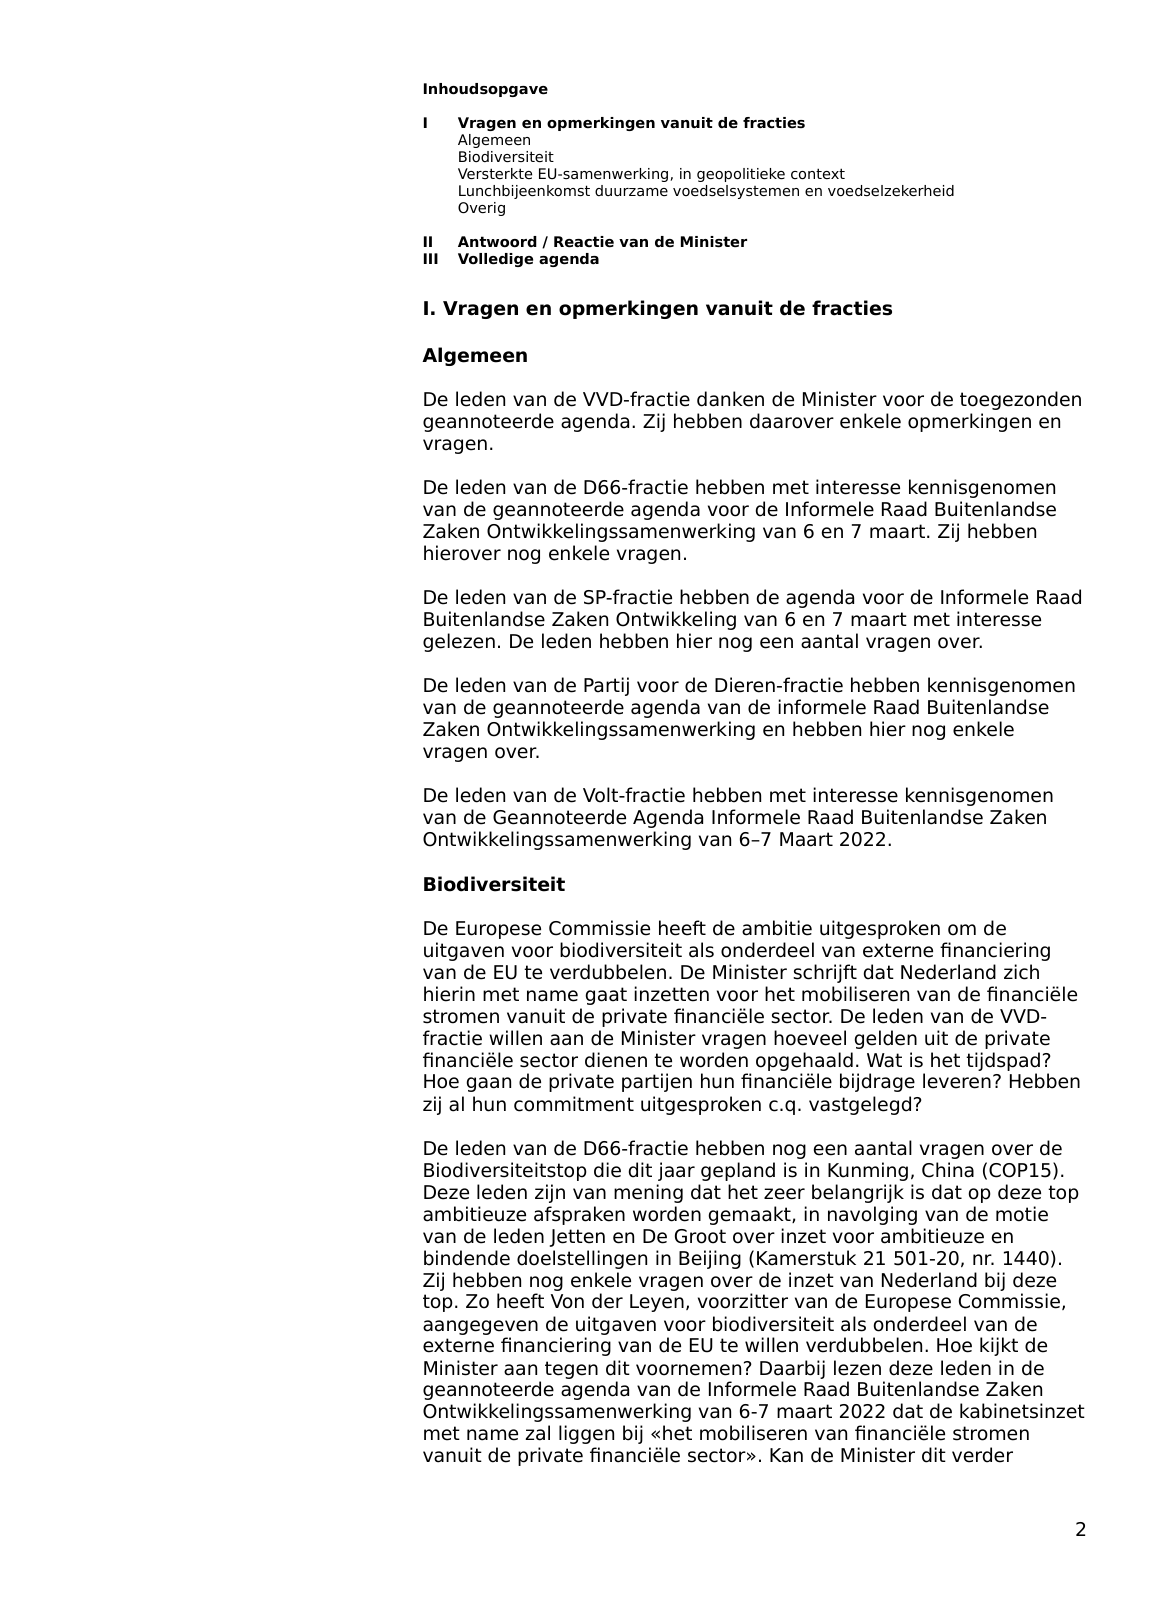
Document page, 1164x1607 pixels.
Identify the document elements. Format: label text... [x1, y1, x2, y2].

text De leden van de Volt-fractie hebben met interesse kennisgenomen van de Geannoteerde Agenda Informele Raad Buitenlandse Zaken Ontwikkelingssamenwerking van 6–7 Maart 2022. [422, 785, 1087, 851]
text De leden van de SP-fractie hebben de agenda voor de Informele Raad Buitenlandse Zaken Ontwikkeling van 6 en 7 maart met interesse gelezen. De leden hebben hier nog een aantal vragen over. [422, 587, 1087, 653]
table_cell [422, 166, 452, 183]
table_cell [422, 149, 452, 166]
table_cell [422, 200, 452, 217]
table_cell I [422, 115, 452, 132]
subtitle I. Vragen en opmerkingen vanuit de fracties [422, 298, 1087, 320]
table_cell Vragen en opmerkingen vanuit de fracties [452, 115, 1087, 132]
text De Europese Commissie heeft de ambitie uitgesproken om de uitgaven voor biodiversiteit als onderdeel van externe financiering van de EU te verdubbelen. De Minister schrijft dat Nederland zich hierin met name gaat inzetten voor het mobiliseren van de financiële stromen vanuit de private financiële sector. De leden van de VVD-fractie willen aan de Minister vragen hoeveel gelden uit de private financiële sector dienen te worden opgehaald. Wat is het tijdspad? Hoe gaan de private partijen hun financiële bijdrage leveren? Hebben zij al hun commitment uitgesproken c.q. vastgelegd? [422, 918, 1087, 1115]
table_cell [452, 98, 1087, 115]
table_cell Volledige agenda [452, 251, 1087, 268]
text De leden van de VVD-fractie danken de Minister voor de toegezonden geannoteerde agenda. Zij hebben daarover enkele opmerkingen en vragen. [422, 389, 1087, 455]
table_cell Overig [452, 200, 1087, 217]
table_cell II [422, 234, 452, 251]
table_cell III [422, 251, 452, 268]
table_cell [422, 132, 452, 149]
text De leden van de D66-fractie hebben met interesse kennisgenomen van de geannoteerde agenda voor de Informele Raad Buitenlandse Zaken Ontwikkelingssamenwerking van 6 en 7 maart. Zij hebben hierover nog enkele vragen. [422, 477, 1087, 565]
table_cell Lunchbijeenkomst duurzame voedselsystemen en voedselzekerheid [452, 183, 1087, 200]
subtitle Algemeen [422, 345, 1087, 367]
text De leden van de D66-fractie hebben nog een aantal vragen over de Biodiversiteitstop die dit jaar gepland is in Kunming, China (COP15). Deze leden zijn van mening dat het zeer belangrijk is dat op deze top ambitieuze afspraken worden gemaakt, in navolging van de motie van de leden Jetten en De Groot over inzet voor ambitieuze en bindende doelstellingen in Beijing (Kamerstuk 21 501-20, nr. 1440). Zij hebben nog enkele vragen over de inzet van Nederland bij deze top. Zo heeft Von der Leyen, voorzitter van de Europese Commissie, aangegeven de uitgaven voor biodiversiteit als onderdeel van de externe financiering van de EU te willen verdubbelen. Hoe kijkt de Minister aan tegen dit voornemen? Daarbij lezen deze leden in de geannoteerde agenda van de Informele Raad Buitenlandse Zaken Ontwikkelingssamenwerking van 6-7 maart 2022 dat de kabinetsinzet met name zal liggen bij «het mobiliseren van financiële stromen vanuit de private financiële sector». Kan de Minister dit verder [422, 1138, 1087, 1467]
table_cell [452, 217, 1087, 234]
table_cell Algemeen [452, 132, 1087, 149]
table_cell [422, 183, 452, 200]
subtitle Biodiversiteit [422, 873, 1087, 895]
table_cell Antwoord / Reactie van de Minister [452, 234, 1087, 251]
table_cell [422, 98, 452, 115]
table_header Inhoudsopgave [422, 81, 1087, 98]
table_cell [422, 217, 452, 234]
table_cell Versterkte EU-samenwerking, in geopolitieke context [452, 166, 1087, 183]
text De leden van de Partij voor de Dieren-fractie hebben kennisgenomen van de geannoteerde agenda van de informele Raad Buitenlandse Zaken Ontwikkelingssamenwerking en hebben hier nog enkele vragen over. [422, 675, 1087, 763]
table_cell Biodiversiteit [452, 149, 1087, 166]
